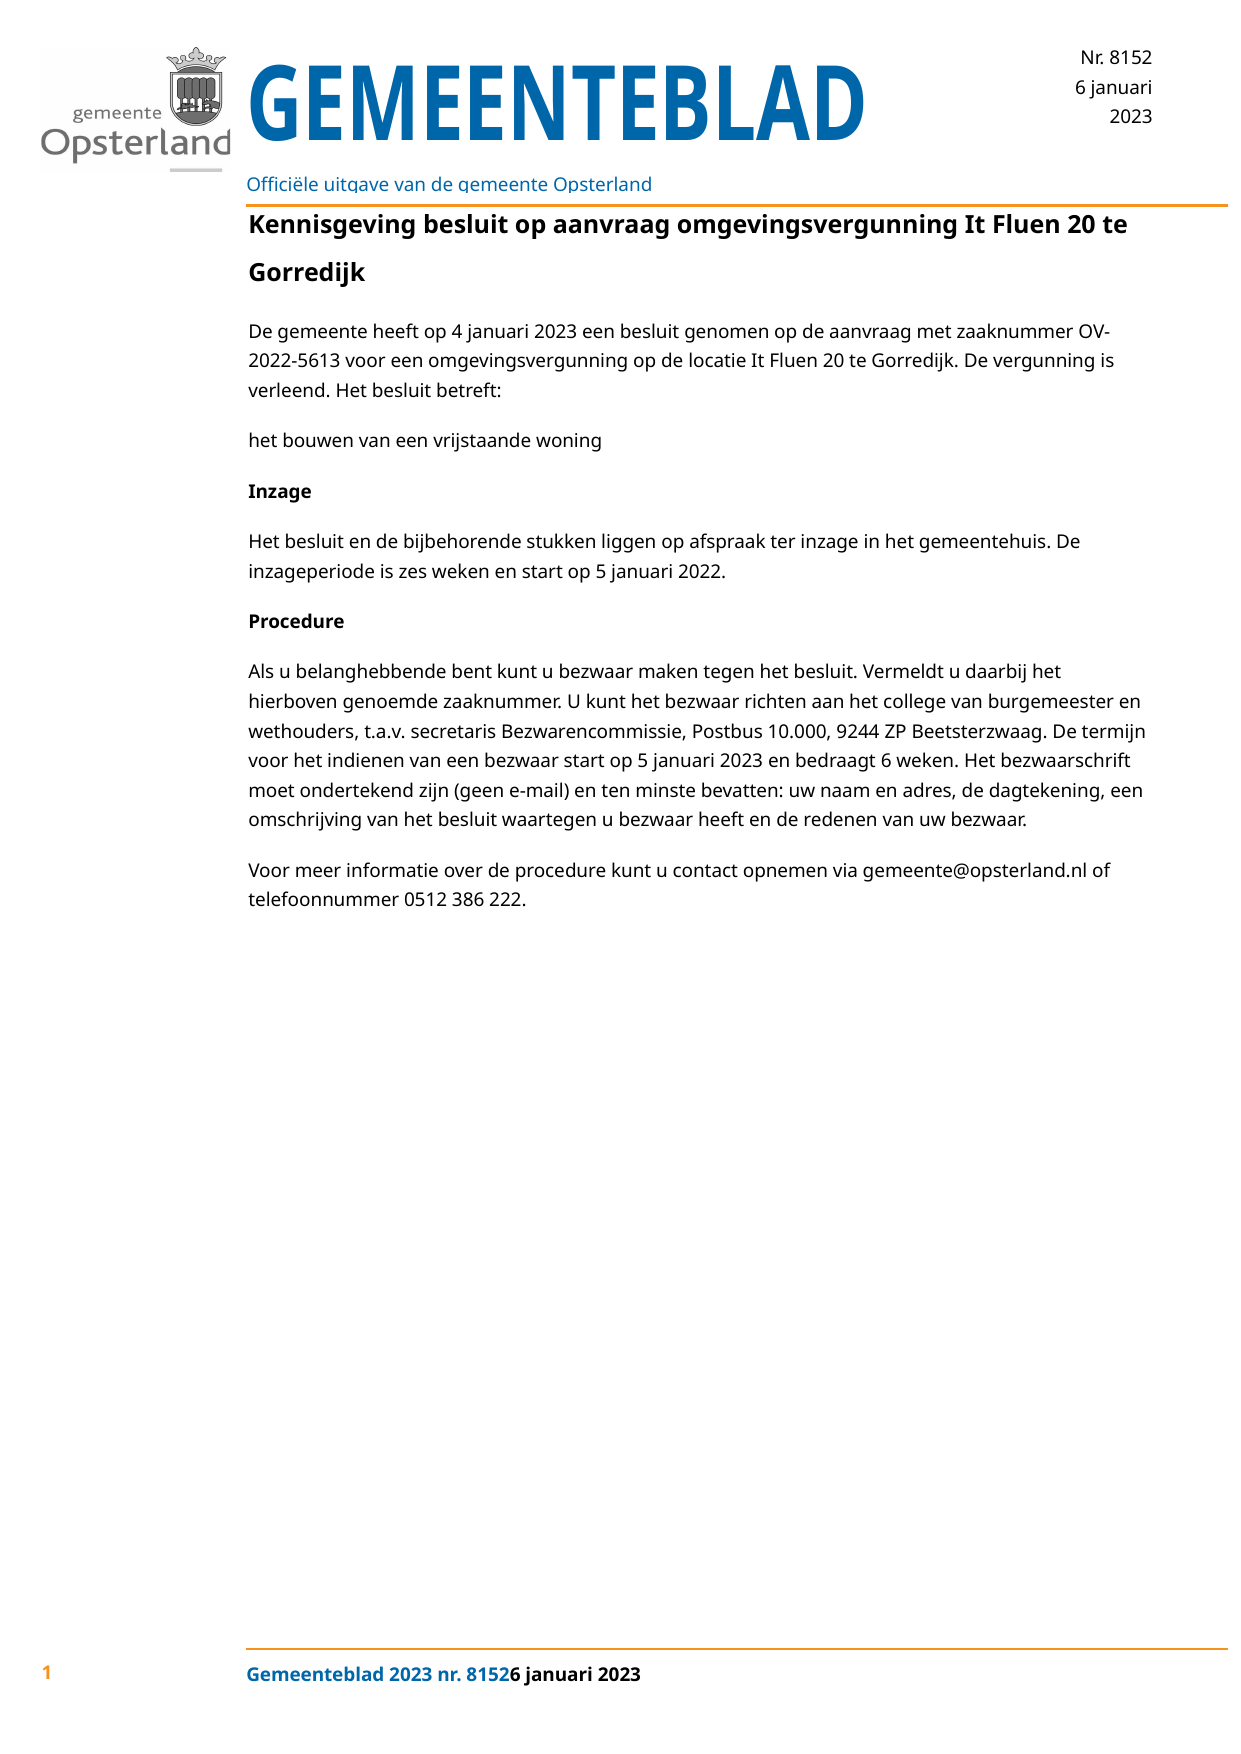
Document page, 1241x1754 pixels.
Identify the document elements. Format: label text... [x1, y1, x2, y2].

text Het besluit en de bijbehorende stukken liggen op afspraak ter inzage in het gemeentehuis. De inzageperiode is zes weken en start op 5 januari 2022. [248, 528, 1152, 584]
text De gemeente heeft op 4 januari 2023 een besluit genomen op de aanvraag met zaaknummer OV-2022-5613 voor een omgevingsvergunning op de locatie It Fluen 20 te Gorredijk. De vergunning is verleend. Het besluit betreft: [248, 318, 1152, 403]
text Kennisgeving besluit op aanvraag omgevingsvergunning It Fluen 20 te Gorredijk [248, 207, 1152, 288]
text het bouwen van een vrijstaande woning [248, 427, 1152, 453]
picture [41, 47, 231, 172]
text Procedure [248, 608, 1152, 634]
text Als u belanghebbende bent kunt u bezwaar maken tegen het besluit. Vermeldt u daarbij het hierboven genoemde zaaknummer. U kunt het bezwaar richten aan het college van burgemeester en wethouders, t.a.v. secretaris Bezwarencommissie, Postbus 10.000, 9244 ZP Beetsterzwaag. De termijn voor het indienen van een bezwaar start op 5 januari 2023 en bedraagt 6 weken. Het bezwaarschrift moet ondertekend zijn (geen e-mail) en ten minste bevatten: uw naam en adres, de dagtekening, een omschrijving van het besluit waartegen u bezwaar heeft en de redenen van uw bezwaar. [248, 659, 1152, 832]
text Inzage [248, 478, 1152, 504]
text Voor meer informatie over de procedure kunt u contact opnemen via gemeente@opsterland.nl of telefoonnummer 0512 386 222. [248, 857, 1152, 912]
